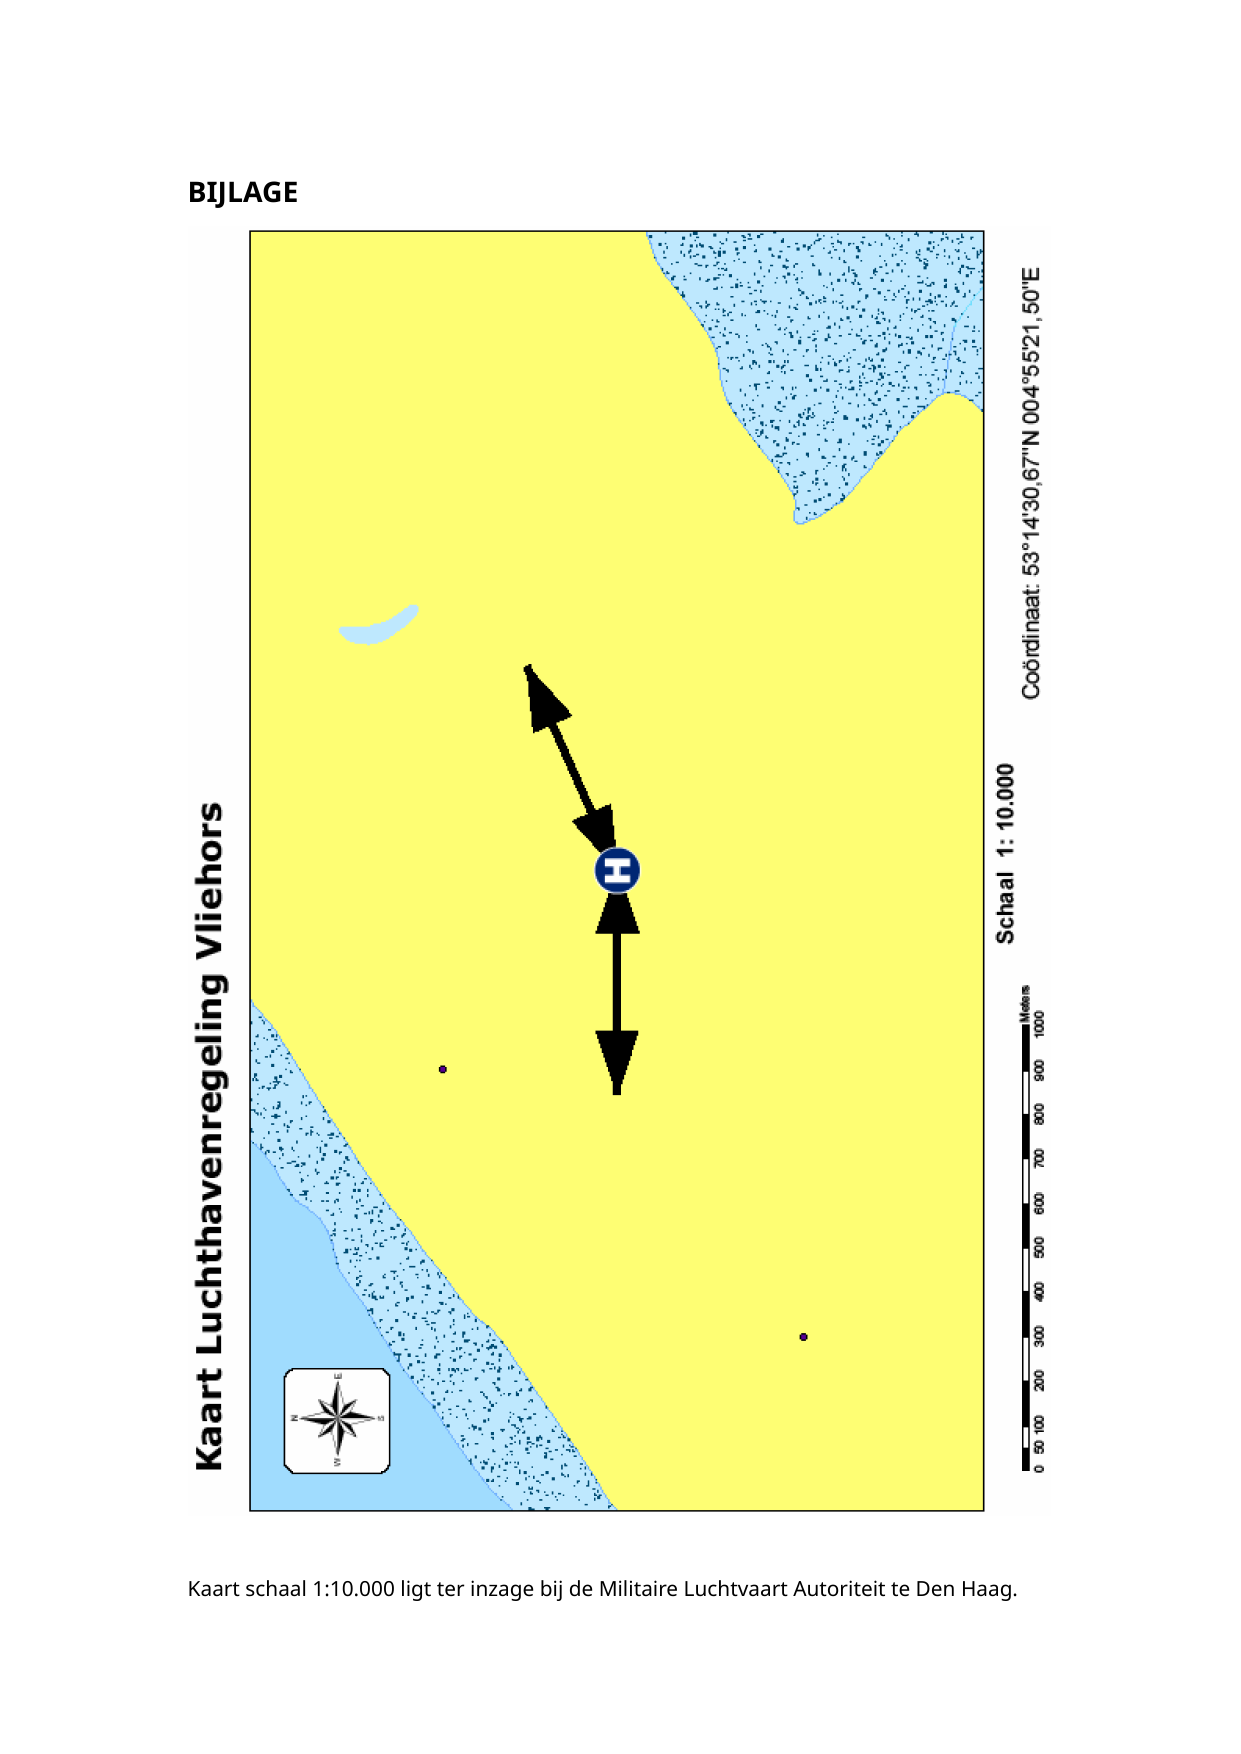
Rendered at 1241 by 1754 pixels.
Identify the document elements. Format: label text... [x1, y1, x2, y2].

text Kaart schaal 1:10.000 ligt ter inzage bij de Militaire Luchtvaart Autoriteit te Den Haag. [187, 1574, 1053, 1602]
picture [187, 226, 1052, 1516]
subtitle BIJLAGE [187, 172, 1053, 211]
